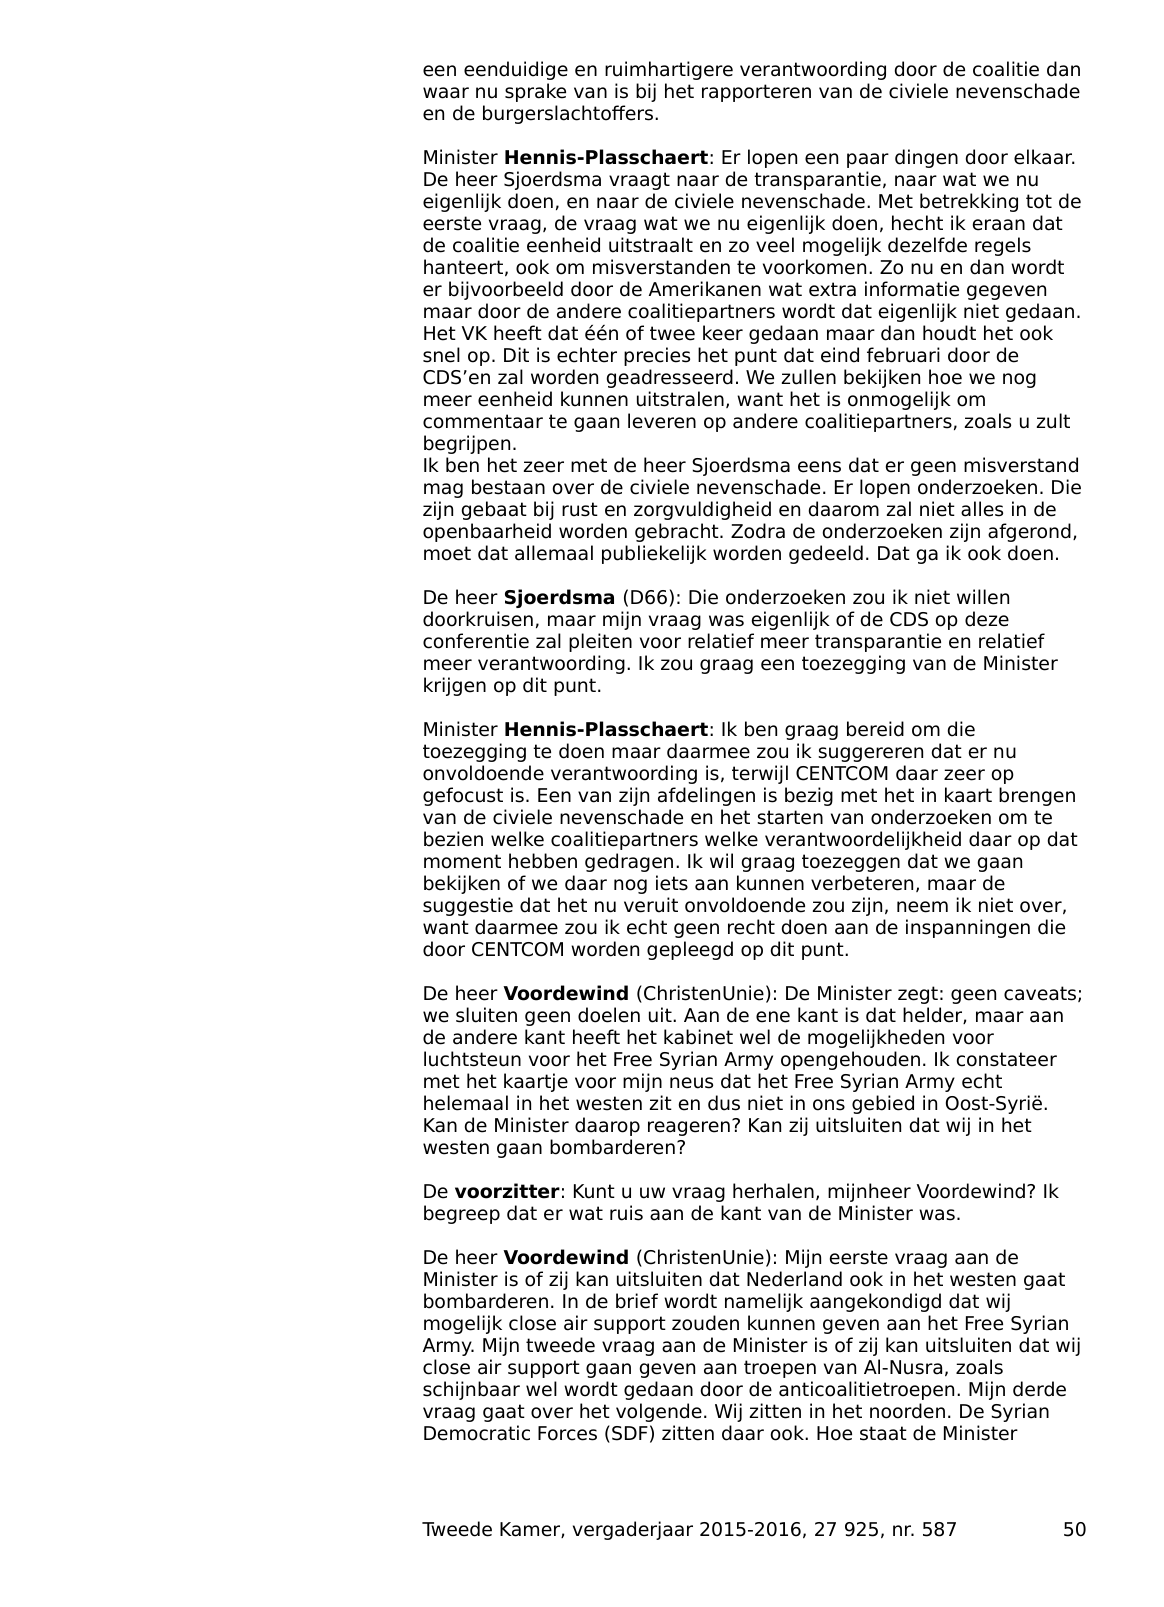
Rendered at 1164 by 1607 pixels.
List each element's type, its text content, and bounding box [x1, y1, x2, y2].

text De voorzitter: Kunt u uw vraag herhalen, mijnheer Voordewind? Ik begreep dat er wat ruis aan de kant van de Minister was. [422, 1181, 1087, 1225]
text De heer Sjoerdsma (D66): Die onderzoeken zou ik niet willen doorkruisen, maar mijn vraag was eigenlijk of de CDS op deze conferentie zal pleiten voor relatief meer transparantie en relatief meer verantwoording. Ik zou graag een toezegging van de Minister krijgen op dit punt. [422, 587, 1087, 697]
text De heer Voordewind (ChristenUnie): Mijn eerste vraag aan de Minister is of zij kan uitsluiten dat Nederland ook in het westen gaat bombarderen. In de brief wordt namelijk aangekondigd dat wij mogelijk close air support zouden kunnen geven aan het Free Syrian Army. Mijn tweede vraag aan de Minister is of zij kan uitsluiten dat wij close air support gaan geven aan troepen van Al-Nusra, zoals schijnbaar wel wordt gedaan door de anticoalitietroepen. Mijn derde vraag gaat over het volgende. Wij zitten in het noorden. De Syrian Democratic Forces (SDF) zitten daar ook. Hoe staat de Minister [422, 1247, 1087, 1445]
text Ik ben het zeer met de heer Sjoerdsma eens dat er geen misverstand mag bestaan over de civiele nevenschade. Er lopen onderzoeken. Die zijn gebaat bij rust en zorgvuldigheid en daarom zal niet alles in de openbaarheid worden gebracht. Zodra de onderzoeken zijn afgerond, moet dat allemaal publiekelijk worden gedeeld. Dat ga ik ook doen. [422, 455, 1087, 565]
text Minister Hennis-Plasschaert: Er lopen een paar dingen door elkaar. De heer Sjoerdsma vraagt naar de transparantie, naar wat we nu eigenlijk doen, en naar de civiele nevenschade. Met betrekking tot de eerste vraag, de vraag wat we nu eigenlijk doen, hecht ik eraan dat de coalitie eenheid uitstraalt en zo veel mogelijk dezelfde regels hanteert, ook om misverstanden te voorkomen. Zo nu en dan wordt er bijvoorbeeld door de Amerikanen wat extra informatie gegeven maar door de andere coalitiepartners wordt dat eigenlijk niet gedaan. Het VK heeft dat één of twee keer gedaan maar dan houdt het ook snel op. Dit is echter precies het punt dat eind februari door de CDS’en zal worden geadresseerd. We zullen bekijken hoe we nog meer eenheid kunnen uitstralen, want het is onmogelijk om commentaar te gaan leveren op andere coalitiepartners, zoals u zult begrijpen. [422, 147, 1087, 455]
text Minister Hennis-Plasschaert: Ik ben graag bereid om die toezegging te doen maar daarmee zou ik suggereren dat er nu onvoldoende verantwoording is, terwijl CENTCOM daar zeer op gefocust is. Een van zijn afdelingen is bezig met het in kaart brengen van de civiele nevenschade en het starten van onderzoeken om te bezien welke coalitiepartners welke verantwoordelijkheid daar op dat moment hebben gedragen. Ik wil graag toezeggen dat we gaan bekijken of we daar nog iets aan kunnen verbeteren, maar de suggestie dat het nu veruit onvoldoende zou zijn, neem ik niet over, want daarmee zou ik echt geen recht doen aan de inspanningen die door CENTCOM worden gepleegd op dit punt. [422, 719, 1087, 961]
text De heer Voordewind (ChristenUnie): De Minister zegt: geen caveats; we sluiten geen doelen uit. Aan de ene kant is dat helder, maar aan de andere kant heeft het kabinet wel de mogelijkheden voor luchtsteun voor het Free Syrian Army opengehouden. Ik constateer met het kaartje voor mijn neus dat het Free Syrian Army echt helemaal in het westen zit en dus niet in ons gebied in Oost-Syrië. Kan de Minister daarop reageren? Kan zij uitsluiten dat wij in het westen gaan bombarderen? [422, 983, 1087, 1159]
text een eenduidige en ruimhartigere verantwoording door de coalitie dan waar nu sprake van is bij het rapporteren van de civiele nevenschade en de burgerslachtoffers. [422, 59, 1087, 125]
